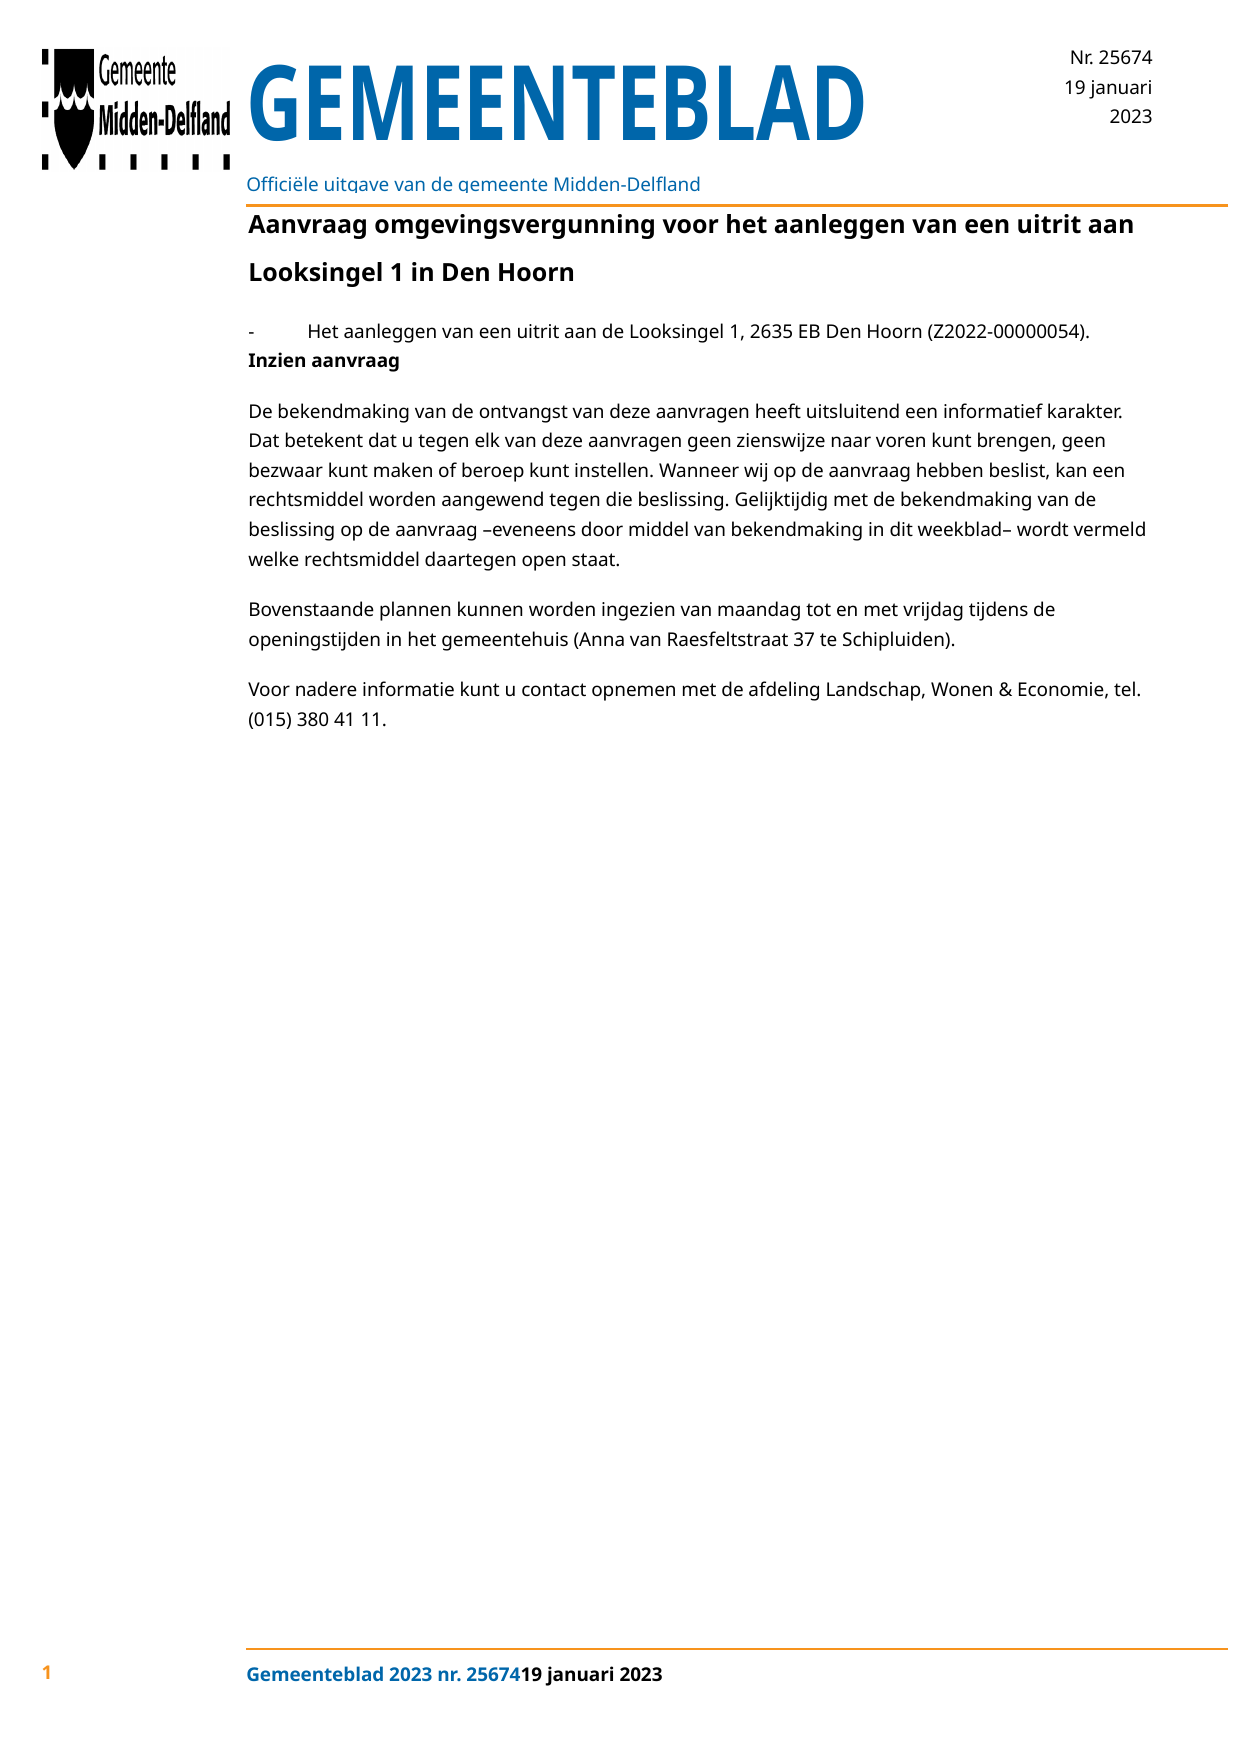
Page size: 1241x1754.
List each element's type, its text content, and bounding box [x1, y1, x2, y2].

text Bovenstaande plannen kunnen worden ingezien van maandag tot en met vrijdag tijdens de openingstijden in het gemeentehuis (Anna van Raesfeltstraat 37 te Schipluiden). [248, 596, 1152, 652]
text Voor nadere informatie kunt u contact opnemen met de afdeling Landschap, Wonen & Economie, tel. (015) 380 41 11. [248, 676, 1152, 732]
list Het aanleggen van een uitrit aan de Looksingel 1, 2635 EB Den Hoorn (Z2022-00000054). [248, 318, 1152, 344]
picture [41, 47, 231, 172]
text De bekendmaking van de ontvangst van deze aanvragen heeft uitsluitend een informatief karakter. Dat betekent dat u tegen elk van deze aanvragen geen zienswijze naar voren kunt brengen, geen bezwaar kunt maken of beroep kunt instellen. Wanneer wij op de aanvraag hebben beslist, kan een rechtsmiddel worden aangewend tegen die beslissing. Gelijktijdig met de bekendmaking van de beslissing op de aanvraag –eveneens door middel van bekendmaking in dit weekblad– wordt vermeld welke rechtsmiddel daartegen open staat. [248, 398, 1152, 572]
text Aanvraag omgevingsvergunning voor het aanleggen van een uitrit aan Looksingel 1 in Den Hoorn [248, 207, 1152, 288]
text Inzien aanvraag [248, 347, 1152, 373]
